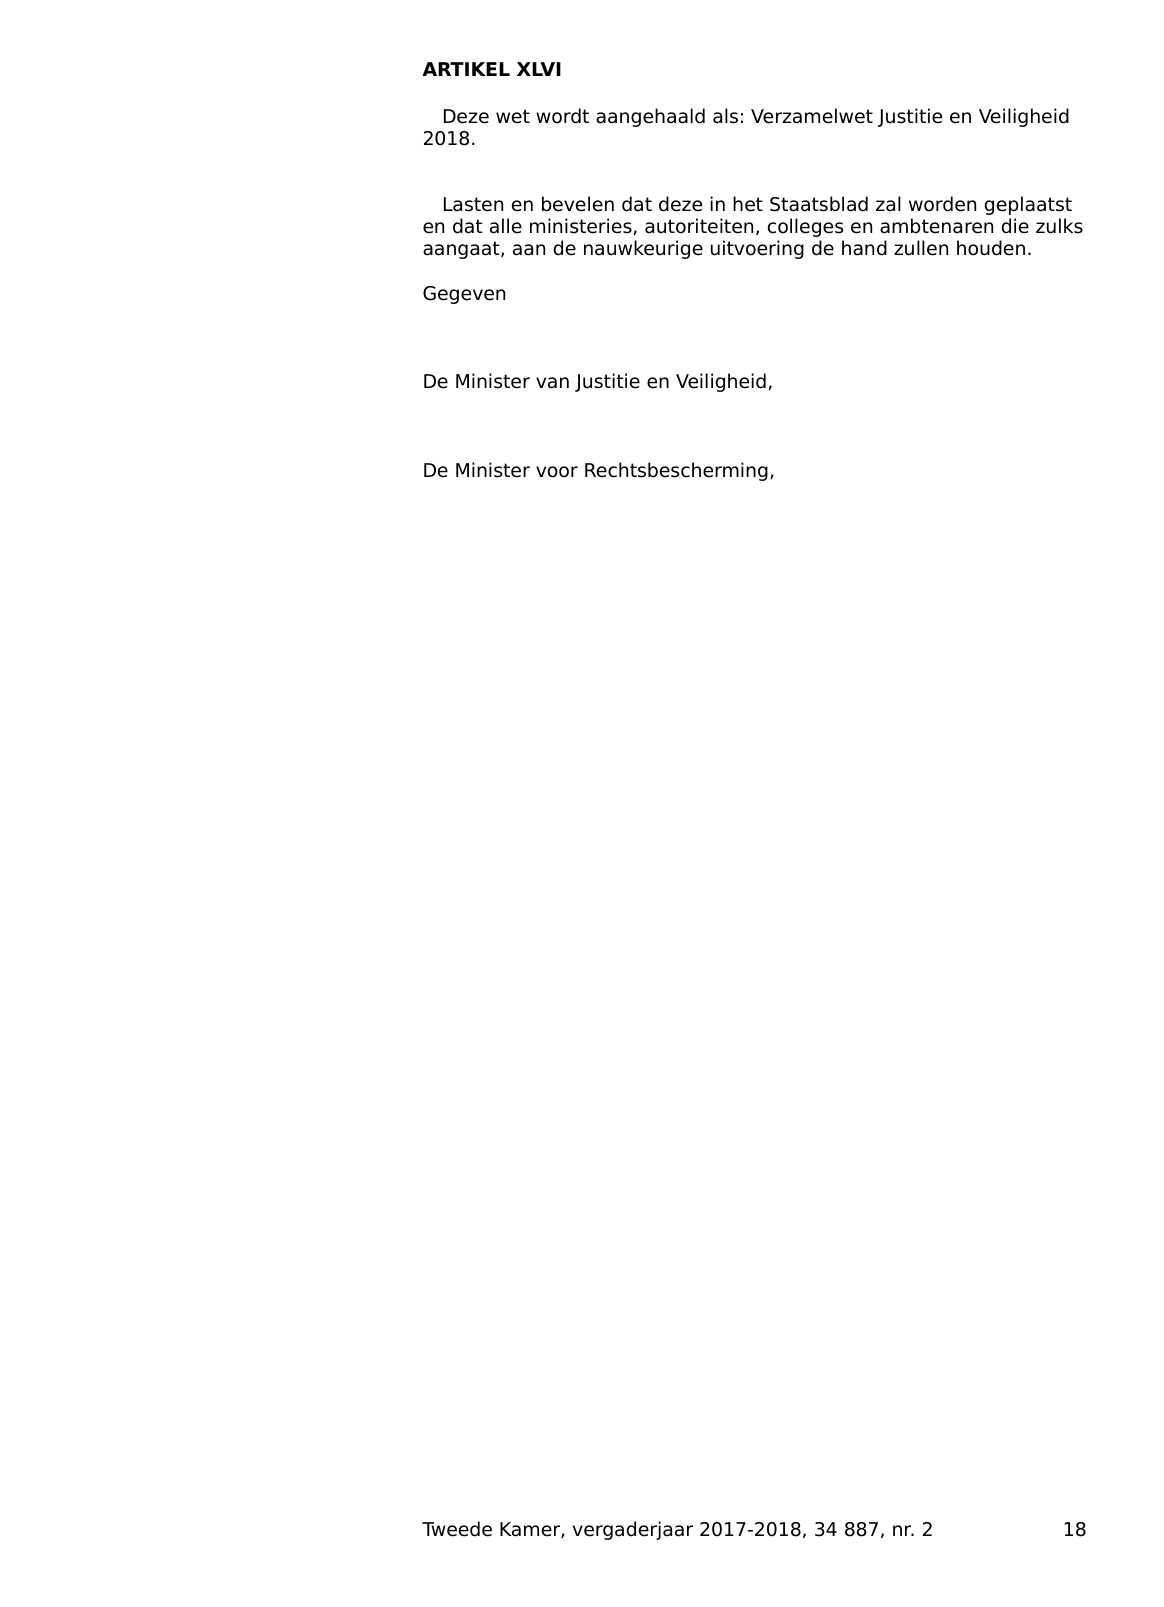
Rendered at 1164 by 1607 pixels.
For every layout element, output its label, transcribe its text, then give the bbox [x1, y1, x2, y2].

text Lasten en bevelen dat deze in het Staatsblad zal worden geplaatst en dat alle ministeries, autoriteiten, colleges en ambtenaren die zulks aangaat, aan de nauwkeurige uitvoering de hand zullen houden. [422, 194, 1087, 260]
subtitle ARTIKEL XLVI [422, 59, 1087, 81]
text De Minister voor Rechtsbescherming, [422, 459, 1087, 482]
text Deze wet wordt aangehaald als: Verzamelwet Justitie en Veiligheid 2018. [422, 106, 1087, 150]
text De Minister van Justitie en Veiligheid, [422, 371, 1087, 393]
text Gegeven [422, 282, 1087, 304]
